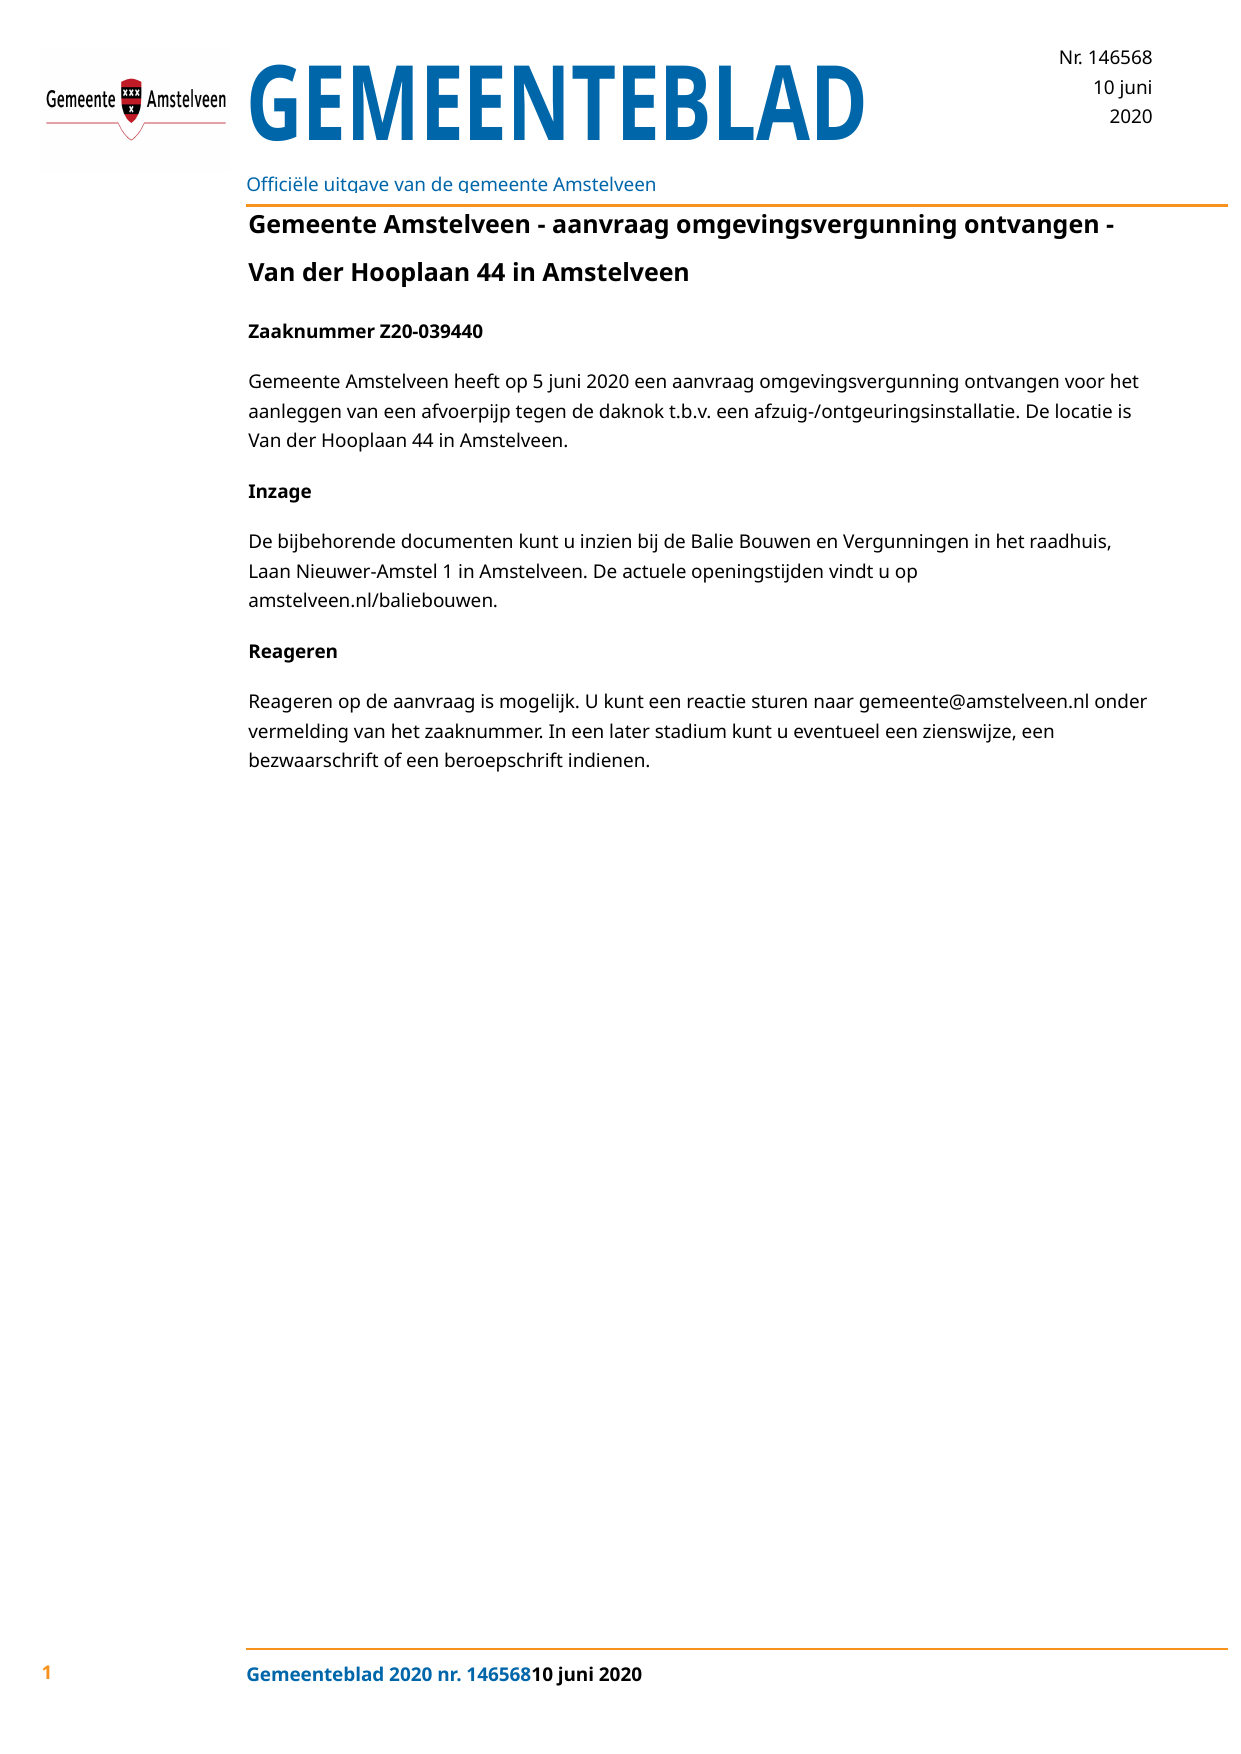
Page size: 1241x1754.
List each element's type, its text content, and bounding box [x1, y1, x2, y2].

text Gemeente Amstelveen heeft op 5 juni 2020 een aanvraag omgevingsvergunning ontvangen voor het aanleggen van een afvoerpijp tegen de daknok t.b.v. een afzuig-/ontgeuringsinstallatie. De locatie is Van der Hooplaan 44 in Amstelveen. [248, 368, 1152, 453]
picture [41, 47, 231, 172]
text De bijbehorende documenten kunt u inzien bij de Balie Bouwen en Vergunningen in het raadhuis, Laan Nieuwer-Amstel 1 in Amstelveen. De actuele openingstijden vindt u op amstelveen.nl/baliebouwen. [248, 528, 1152, 613]
text Zaaknummer Z20-039440 [248, 318, 1152, 344]
text Gemeente Amstelveen - aanvraag omgevingsvergunning ontvangen - Van der Hooplaan 44 in Amstelveen [248, 207, 1152, 288]
text Inzage [248, 478, 1152, 504]
text Reageren op de aanvraag is mogelijk. U kunt een reactie sturen naar gemeente@amstelveen.nl onder vermelding van het zaaknummer. In een later stadium kunt u eventueel een zienswijze, een bezwaarschrift of een beroepschrift indienen. [248, 688, 1152, 773]
text Reageren [248, 638, 1152, 664]
